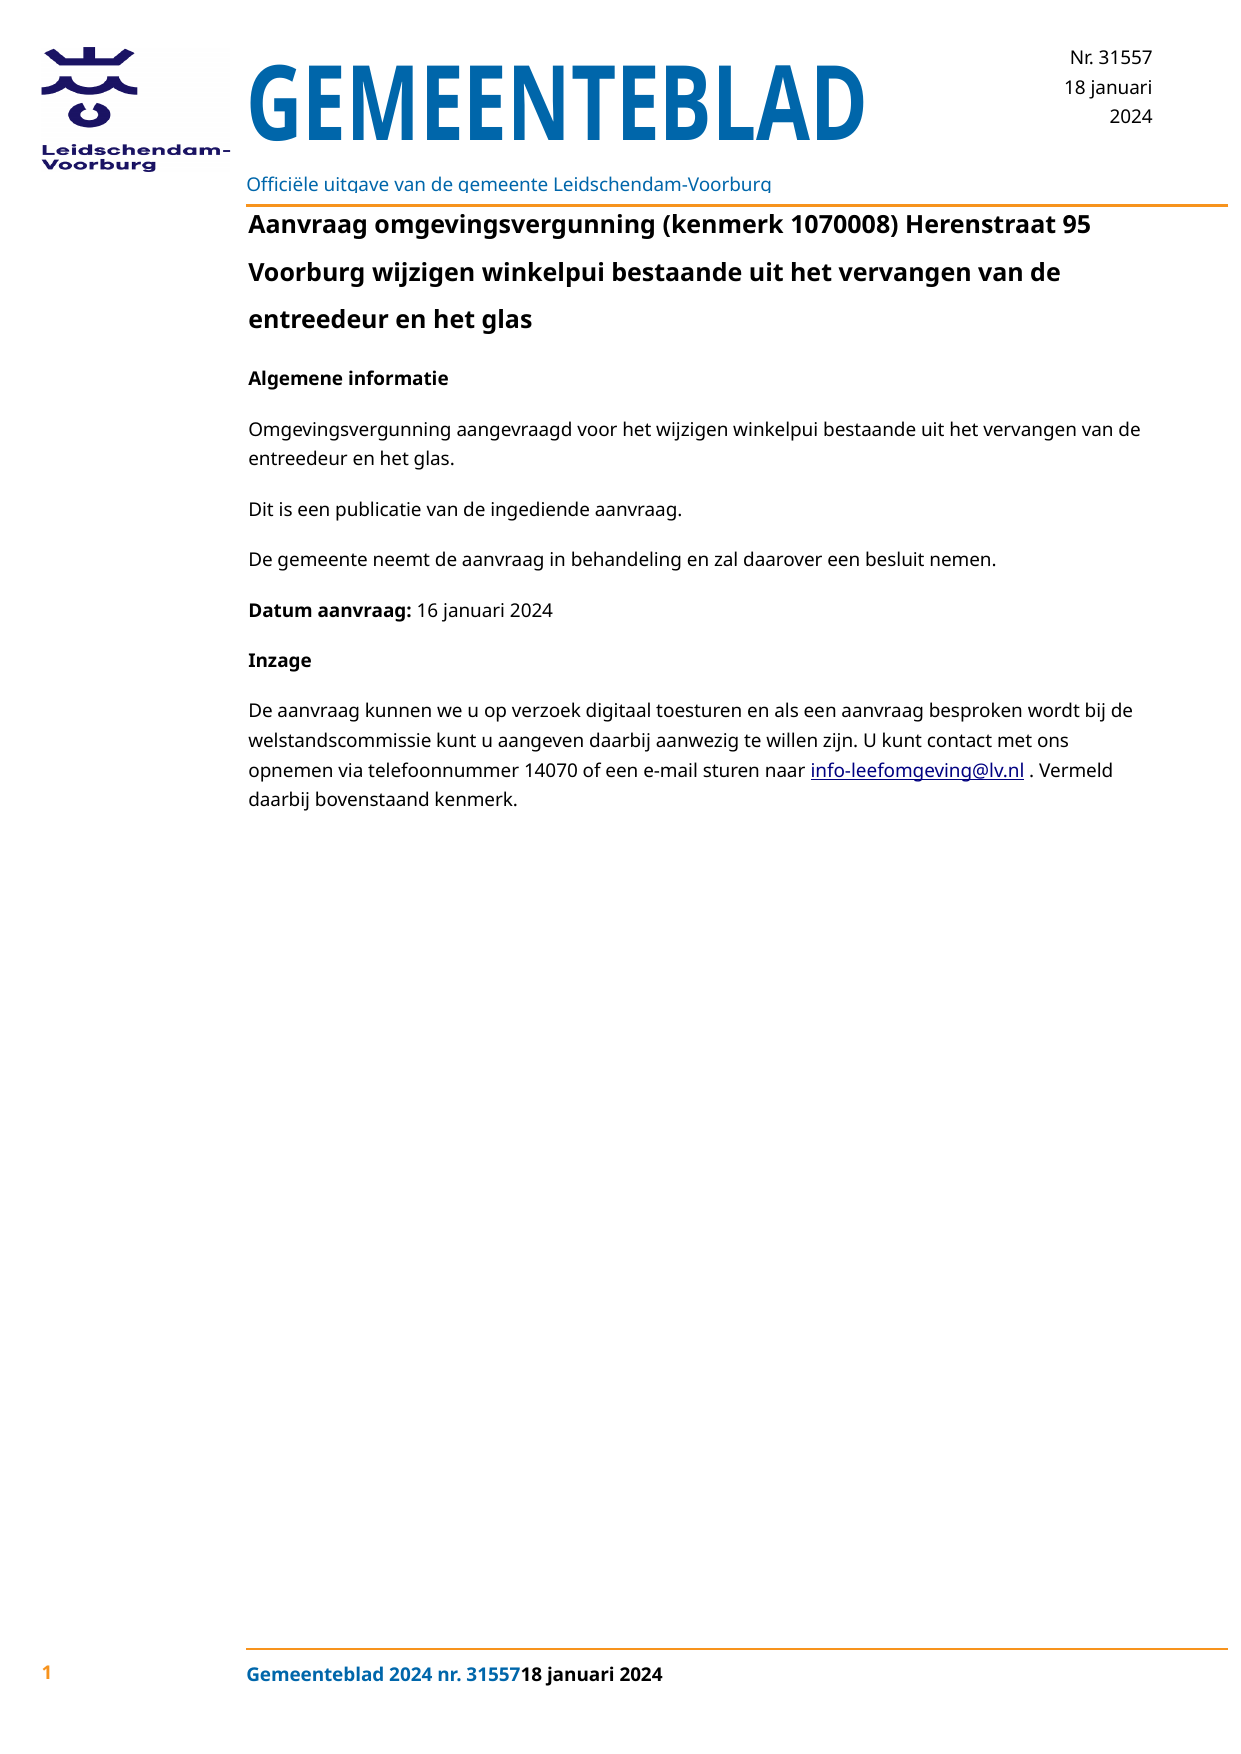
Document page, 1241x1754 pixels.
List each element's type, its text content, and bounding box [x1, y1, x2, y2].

picture [41, 47, 231, 172]
text Algemene informatie [248, 366, 1152, 391]
text De aanvraag kunnen we u op verzoek digitaal toesturen en als een aanvraag besproken wordt bij de welstandscommissie kunt u aangeven daarbij aanwezig te willen zijn. U kunt contact met ons opnemen via telefoonnummer 14070 of een e-mail sturen naar info-leefomgeving@lv.nl . Vermeld daarbij bovenstaand kenmerk. [248, 698, 1152, 812]
text De gemeente neemt de aanvraag in behandeling en zal daarover een besluit nemen. [248, 546, 1152, 572]
text Inzage [248, 647, 1152, 673]
text Datum aanvraag: 16 januari 2024 [248, 597, 1152, 622]
text Dit is een publicatie van de ingediende aanvraag. [248, 496, 1152, 522]
text Aanvraag omgevingsvergunning (kenmerk 1070008) Herenstraat 95 Voorburg wijzigen winkelpui bestaande uit het vervangen van de entreedeur en het glas [248, 207, 1152, 336]
text Omgevingsvergunning aangevraagd voor het wijzigen winkelpui bestaande uit het vervangen van de entreedeur en het glas. [248, 416, 1152, 471]
